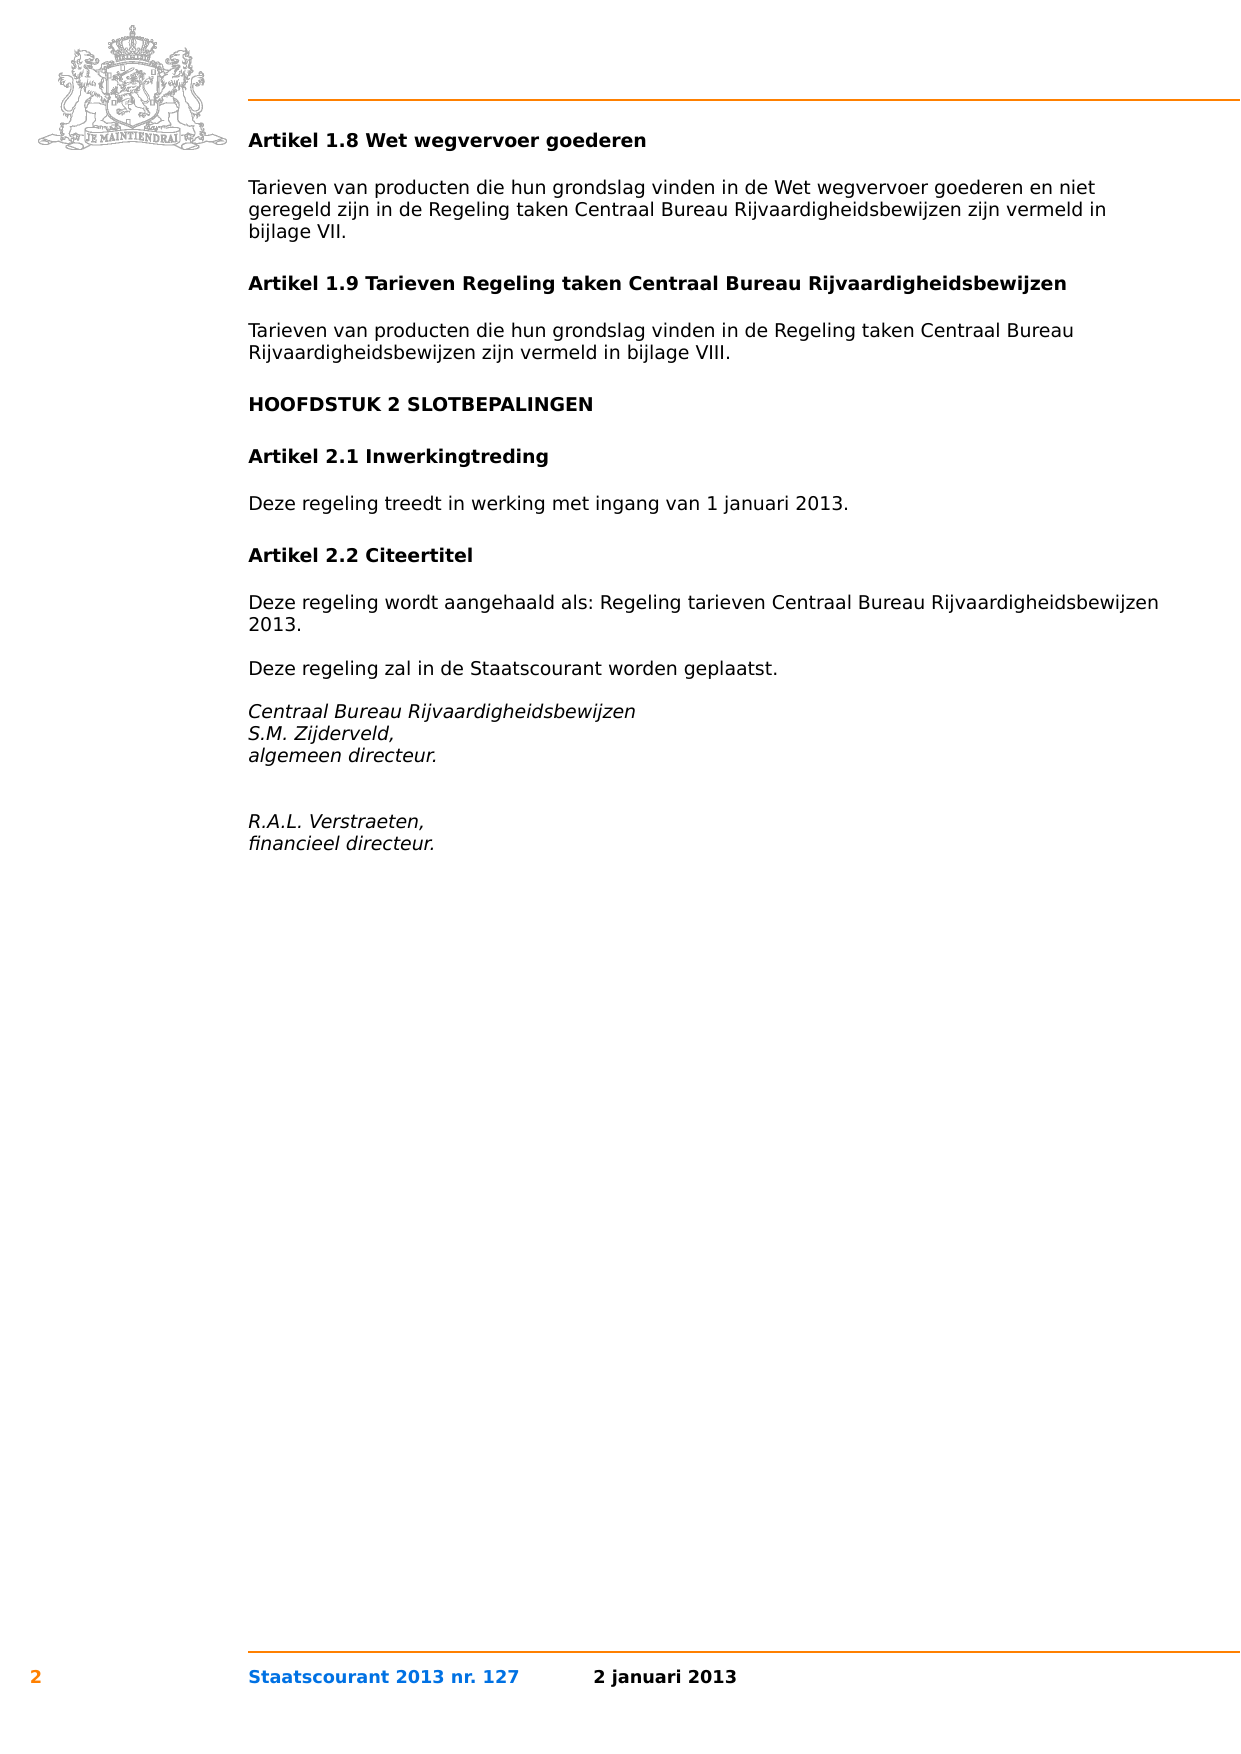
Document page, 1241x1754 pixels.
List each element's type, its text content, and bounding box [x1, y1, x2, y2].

subtitle Artikel 2.1 Inwerkingtreding [248, 446, 1163, 468]
text Deze regeling wordt aangehaald als: Regeling tarieven Centraal Bureau Rijvaardigheidsbewijzen 2013. [248, 592, 1163, 636]
subtitle Artikel 2.2 Citeertitel [248, 545, 1163, 567]
text R.A.L. Verstraeten, financieel directeur. [248, 789, 1163, 855]
picture [38, 25, 227, 150]
text Tarieven van producten die hun grondslag vinden in de Regeling taken Centraal Bureau Rijvaardigheidsbewijzen zijn vermeld in bijlage VIII. [248, 320, 1163, 364]
text Centraal Bureau Rijvaardigheidsbewijzen S.M. Zijderveld, algemeen directeur. [248, 701, 1163, 767]
text Deze regeling zal in de Staatscourant worden geplaatst. [248, 657, 1163, 679]
subtitle Artikel 1.9 Tarieven Regeling taken Centraal Bureau Rijvaardigheidsbewijzen [248, 273, 1163, 295]
text Deze regeling treedt in werking met ingang van 1 januari 2013. [248, 493, 1163, 515]
subtitle Artikel 1.8 Wet wegvervoer goederen [248, 130, 1163, 152]
subtitle HOOFDSTUK 2 SLOTBEPALINGEN [248, 394, 1163, 416]
text Tarieven van producten die hun grondslag vinden in de Wet wegvervoer goederen en niet geregeld zijn in de Regeling taken Centraal Bureau Rijvaardigheidsbewijzen zijn vermeld in bijlage VII. [248, 177, 1163, 243]
